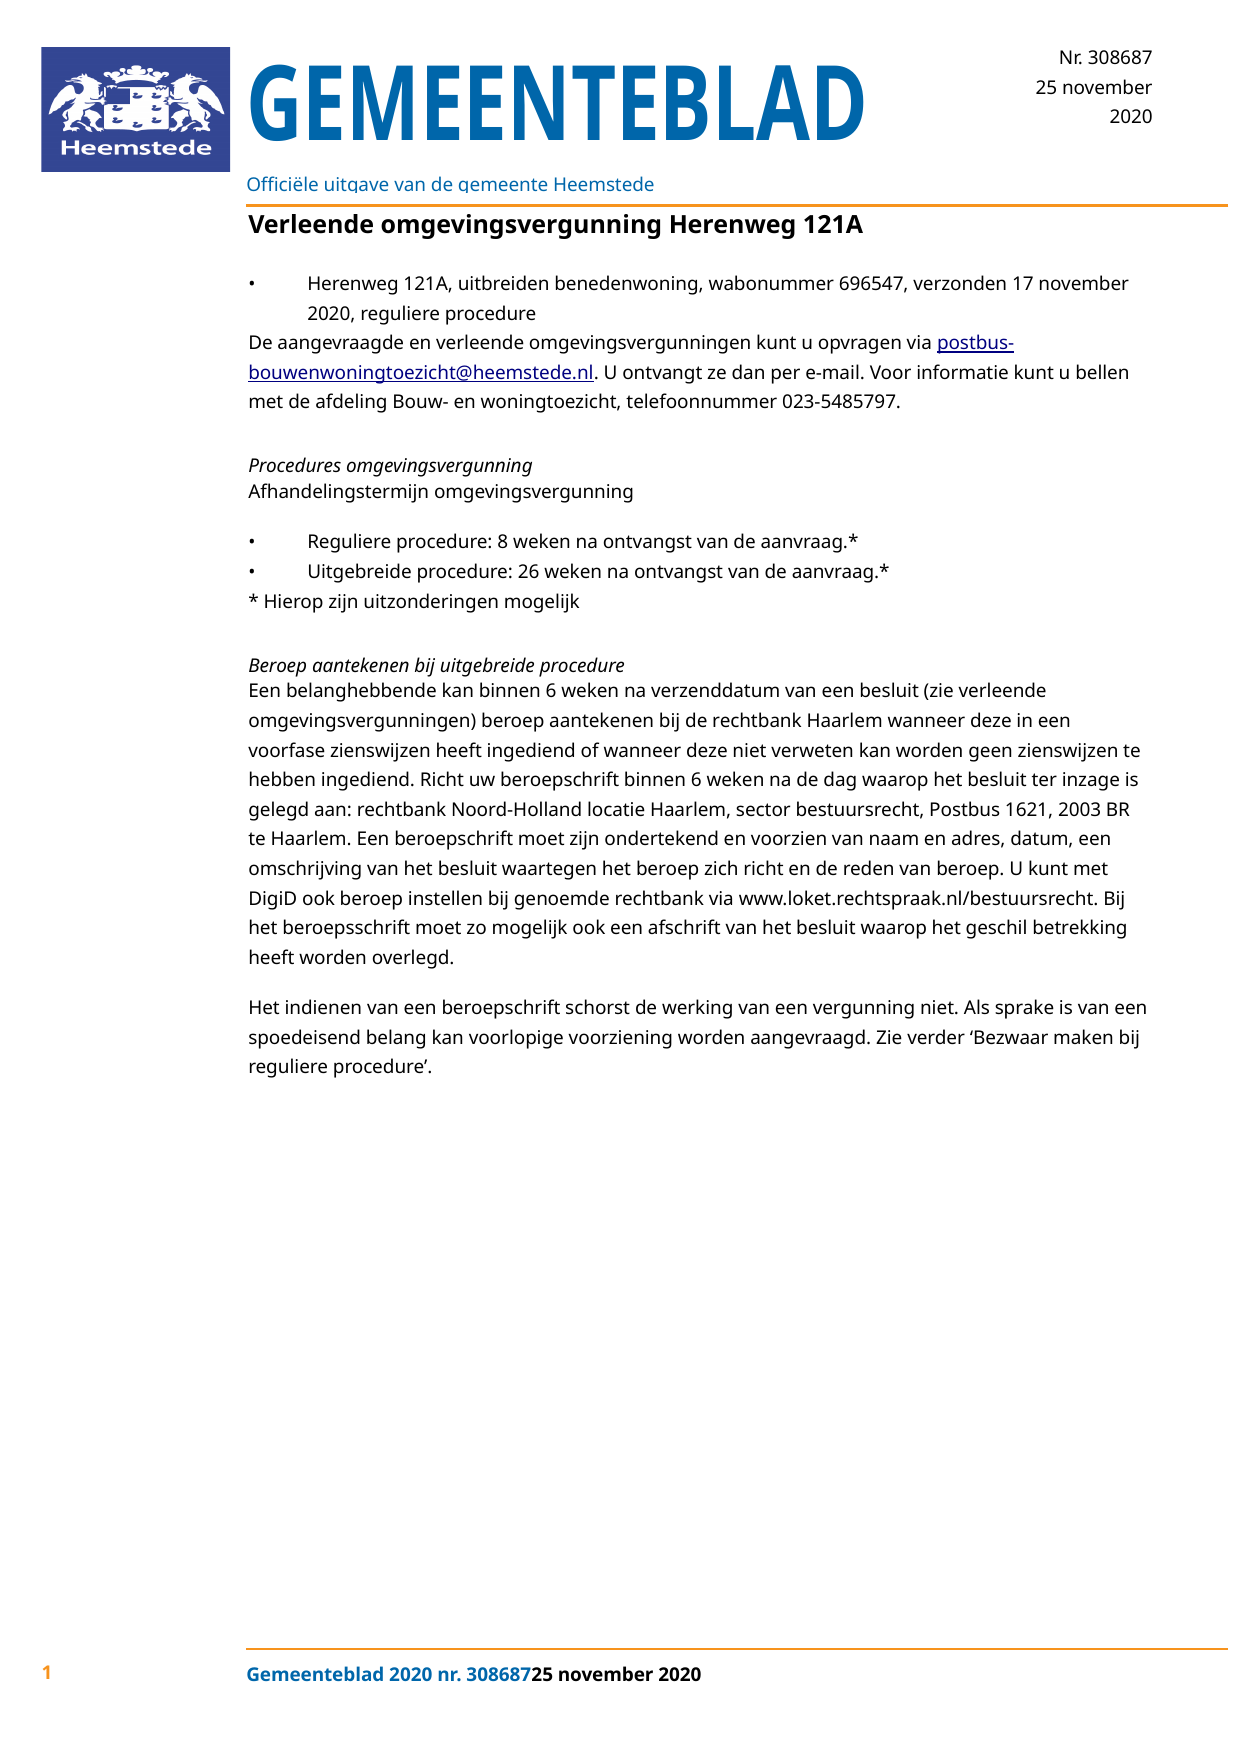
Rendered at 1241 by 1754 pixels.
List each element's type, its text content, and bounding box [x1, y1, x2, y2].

text Een belanghebbende kan binnen 6 weken na verzenddatum van een besluit (zie verleende omgevingsvergunningen) beroep aantekenen bij de rechtbank Haarlem wanneer deze in een voorfase zienswijzen heeft ingediend of wanneer deze niet verweten kan worden geen zienswijzen te hebben ingediend. Richt uw beroepschrift binnen 6 weken na de dag waarop het besluit ter inzage is gelegd aan: rechtbank Noord-Holland locatie Haarlem, sector bestuursrecht, Postbus 1621, 2003 BR te Haarlem. Een beroepschrift moet zijn ondertekend en voorzien van naam en adres, datum, een omschrijving van het besluit waartegen het beroep zich richt en de reden van beroep. U kunt met DigiD ook beroep instellen bij genoemde rechtbank via www.loket.rechtspraak.nl/bestuursrecht. Bij het beroepsschrift moet zo mogelijk ook een afschrift van het besluit waarop het geschil betrekking heeft worden overlegd. [248, 678, 1152, 969]
text Beroep aantekenen bij uitgebreide procedure [248, 652, 1152, 678]
list Reguliere procedure: 8 weken na ontvangst van de aanvraag.* [248, 529, 1152, 554]
list Uitgebreide procedure: 26 weken na ontvangst van de aanvraag.* [248, 558, 1152, 584]
picture [41, 47, 231, 172]
list Herenweg 121A, uitbreiden benedenwoning, wabonummer 696547, verzonden 17 november 2020, reguliere procedure [248, 270, 1152, 326]
text Het indienen van een beroepschrift schorst de werking van een vergunning niet. Als sprake is van een spoedeisend belang kan voorlopige voorziening worden aangevraagd. Zie verder ‘Bezwaar maken bij reguliere procedure’. [248, 994, 1152, 1079]
text * Hierop zijn uitzonderingen mogelijk [248, 588, 1152, 614]
text Afhandelingstermijn omgevingsvergunning [248, 478, 1152, 504]
text De aangevraagde en verleende omgevingsvergunningen kunt u opvragen via postbus-bouwenwoningtoezicht@heemstede.nl. U ontvangt ze dan per e-mail. Voor informatie kunt u bellen met de afdeling Bouw- en woningtoezicht, telefoonnummer 023-5485797. [248, 329, 1152, 414]
text Procedures omgevingsvergunning [248, 453, 1152, 478]
text Verleende omgevingsvergunning Herenweg 121A [248, 207, 1152, 241]
